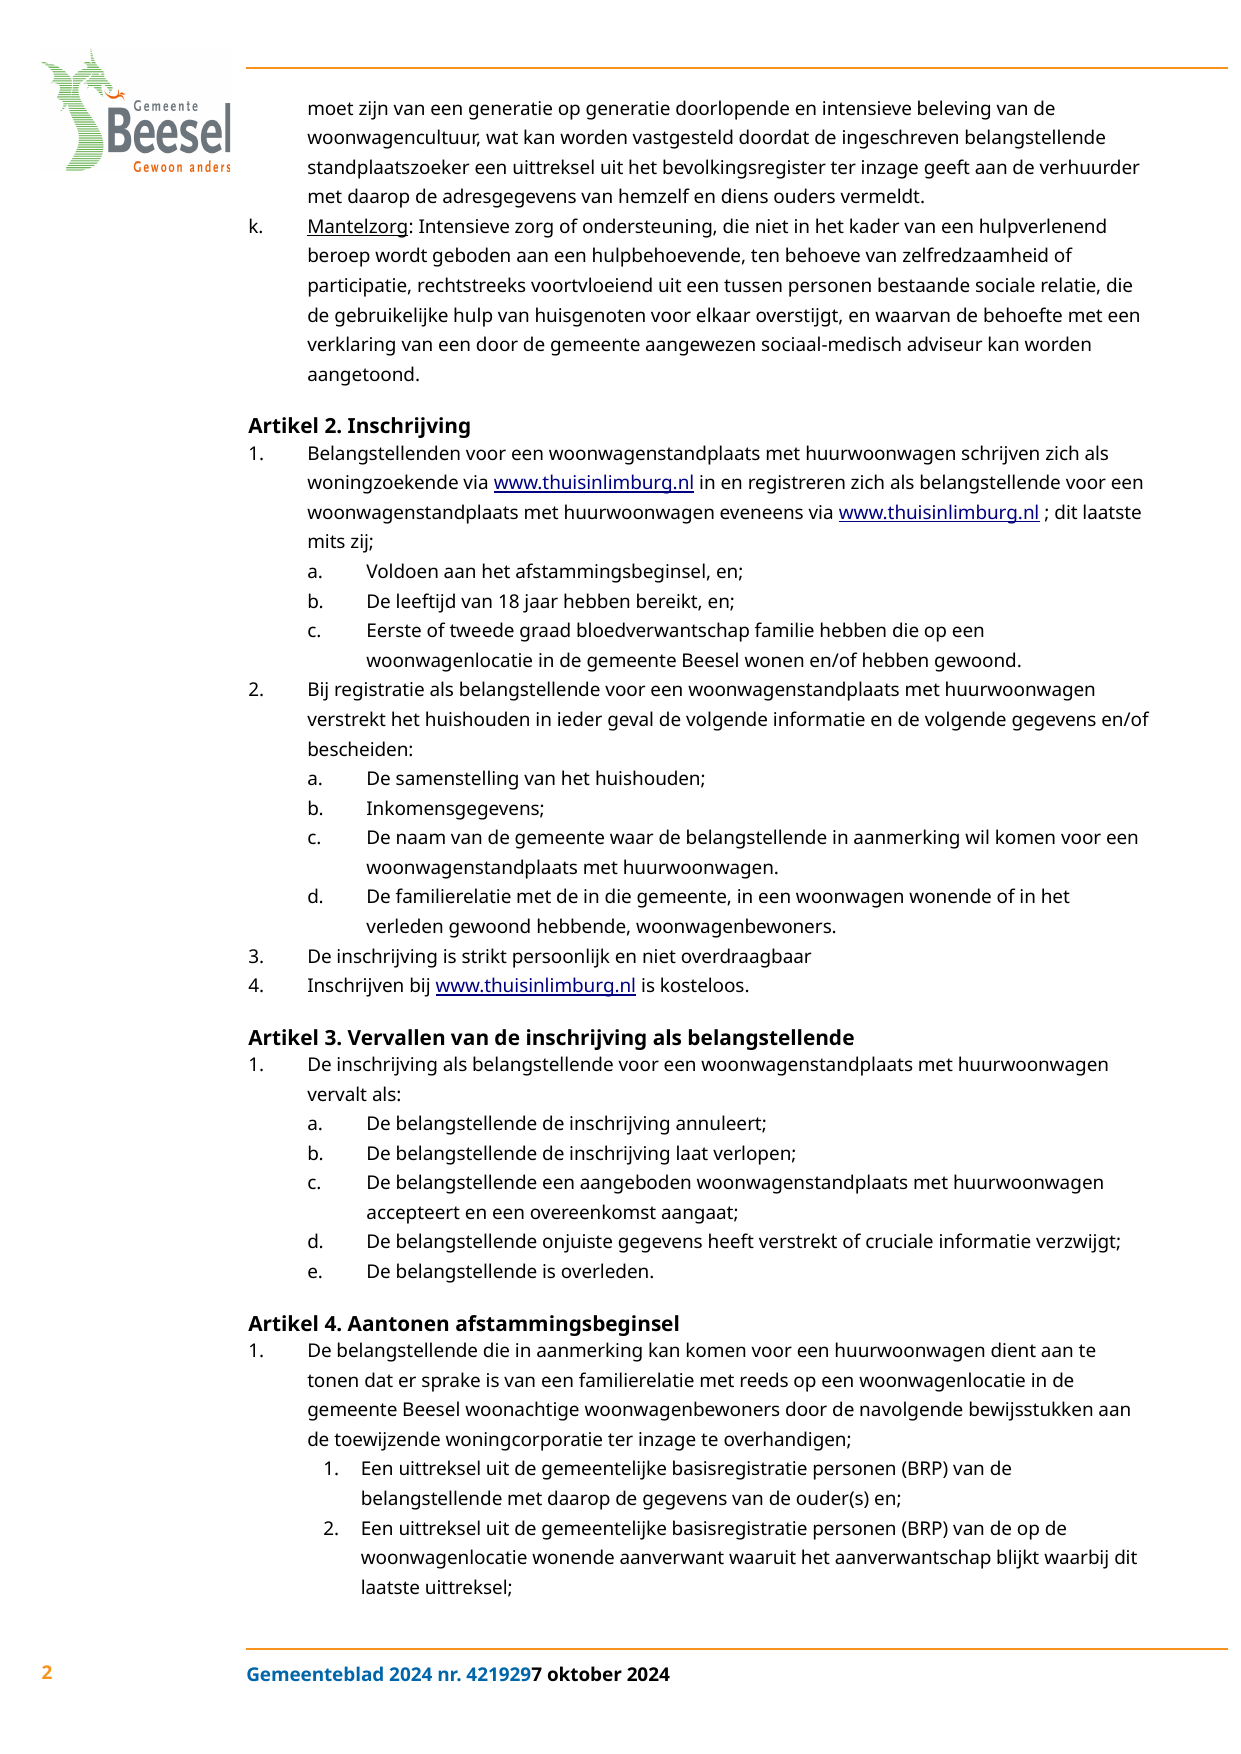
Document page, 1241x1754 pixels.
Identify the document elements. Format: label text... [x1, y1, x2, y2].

list Inschrijven bij www.thuisinlimburg.nl is kosteloos. [248, 972, 1152, 998]
list Belangstellenden voor een woonwagenstandplaats met huurwoonwagen schrijven zich als woningzoekende via www.thuisinlimburg.nl in en registreren zich als belangstellende voor een woonwagenstandplaats met huurwoonwagen eveneens via www.thuisinlimburg.nl ; dit laatste mits zij; [248, 440, 1152, 554]
list De naam van de gemeente waar de belangstellende in aanmerking wil komen voor een woonwagenstandplaats met huurwoonwagen. [307, 824, 1152, 880]
list Mantelzorg: Intensieve zorg of ondersteuning, die niet in het kader van een hulpverlenend beroep wordt geboden aan een hulpbehoevende, ten behoeve van zelfredzaamheid of participatie, rechtstreeks voortvloeiend uit een tussen personen bestaande sociale relatie, die de gebruikelijke hulp van huisgenoten voor elkaar overstijgt, en waarvan de behoefte met een verklaring van een door de gemeente aangewezen sociaal-medisch adviseur kan worden aangetoond. [248, 213, 1152, 387]
list De belangstellende de inschrijving annuleert; [307, 1110, 1152, 1136]
list De belangstellende die in aanmerking kan komen voor een huurwoonwagen dient aan te tonen dat er sprake is van een familierelatie met reeds op een woonwagenlocatie in de gemeente Beesel woonachtige woonwagenbewoners door de navolgende bewijsstukken aan de toewijzende woningcorporatie ter inzage te overhandigen; [248, 1337, 1152, 1452]
list Een uittreksel uit de gemeentelijke basisregistratie personen (BRP) van de op de woonwagenlocatie wonende aanverwant waaruit het aanverwantschap blijkt waarbij dit laatste uittreksel; [323, 1515, 1152, 1599]
list moet zijn van een generatie op generatie doorlopende en intensieve beleving van de woonwagencultuur, wat kan worden vastgesteld doordat de ingeschreven belangstellende standplaatszoeker een uittreksel uit het bevolkingsregister ter inzage geeft aan de verhuurder met daarop de adresgegevens van hemzelf en diens ouders vermeldt. [248, 95, 1152, 209]
list Eerste of tweede graad bloedverwantschap familie hebben die op een woonwagenlocatie in de gemeente Beesel wonen en/of hebben gewoond. [307, 617, 1152, 673]
picture [41, 47, 231, 172]
list De samenstelling van het huishouden; [307, 765, 1152, 791]
list De belangstellende de inschrijving laat verlopen; [307, 1140, 1152, 1166]
list De belangstellende is overleden. [307, 1258, 1152, 1284]
list De belangstellende een aangeboden woonwagenstandplaats met huurwoonwagen accepteert en een overeenkomst aangaat; [307, 1169, 1152, 1225]
list De belangstellende onjuiste gegevens heeft verstrekt of cruciale informatie verzwijgt; [307, 1229, 1152, 1254]
text Artikel 4. Aantonen afstammingsbeginsel [248, 1309, 1152, 1337]
list Voldoen aan het afstammingsbeginsel, en; [307, 558, 1152, 584]
text Artikel 2. Inschrijving [248, 411, 1152, 440]
list Inkomensgegevens; [307, 795, 1152, 821]
text Artikel 3. Vervallen van de inschrijving als belangstellende [248, 1023, 1152, 1051]
list De inschrijving is strikt persoonlijk en niet overdraagbaar [248, 943, 1152, 968]
list De familierelatie met de in die gemeente, in een woonwagen wonende of in het verleden gewoond hebbende, woonwagenbewoners. [307, 884, 1152, 939]
list De leeftijd van 18 jaar hebben bereikt, en; [307, 588, 1152, 613]
list Een uittreksel uit de gemeentelijke basisregistratie personen (BRP) van de belangstellende met daarop de gegevens van de ouder(s) en; [323, 1456, 1152, 1511]
list De inschrijving als belangstellende voor een woonwagenstandplaats met huurwoonwagen vervalt als: [248, 1051, 1152, 1107]
list Bij registratie als belangstellende voor een woonwagenstandplaats met huurwoonwagen verstrekt het huishouden in ieder geval de volgende informatie en de volgende gegevens en/of bescheiden: [248, 677, 1152, 761]
